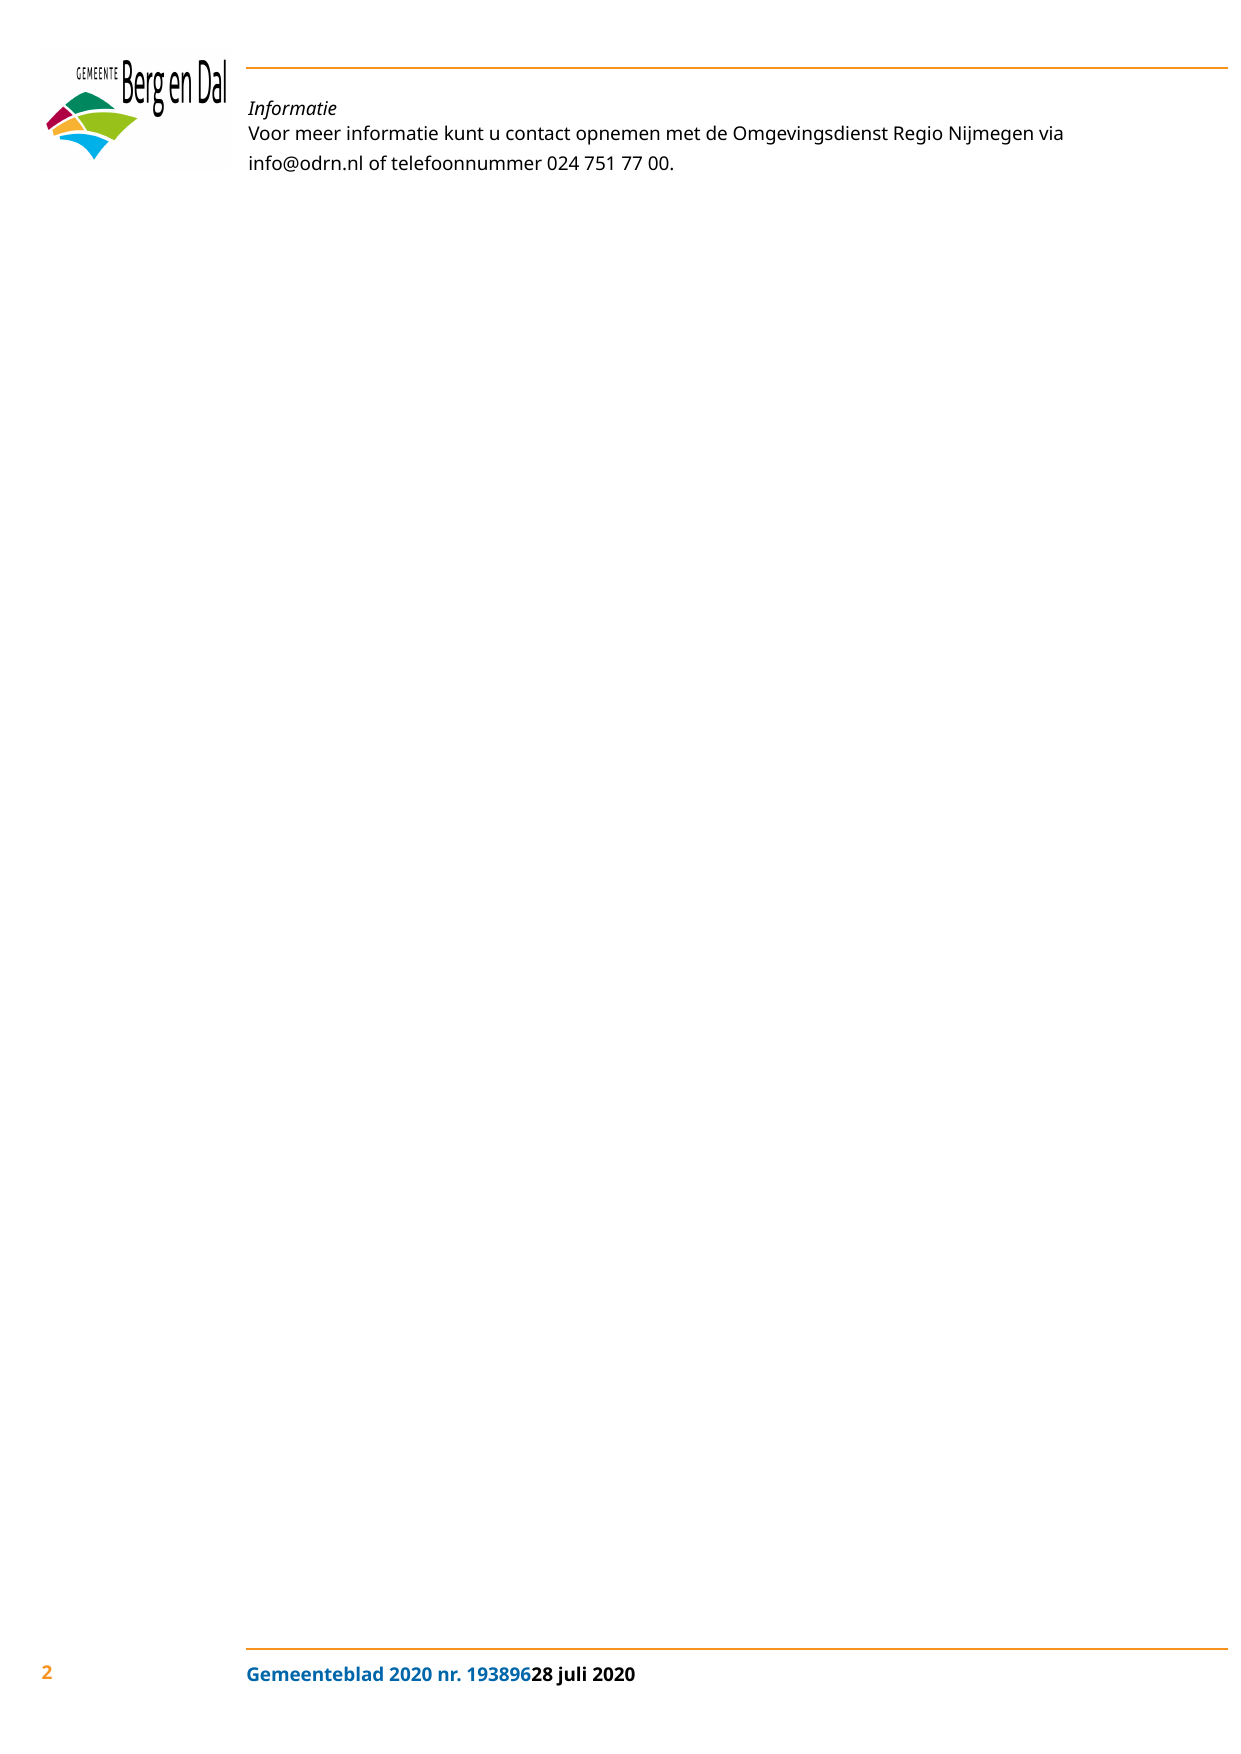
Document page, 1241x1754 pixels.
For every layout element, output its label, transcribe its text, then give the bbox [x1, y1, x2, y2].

text Informatie [248, 95, 1152, 121]
text Voor meer informatie kunt u contact opnemen met de Omgevingsdienst Regio Nijmegen via info@odrn.nl of telefoonnummer 024 751 77 00. [248, 121, 1152, 176]
picture [41, 47, 231, 172]
